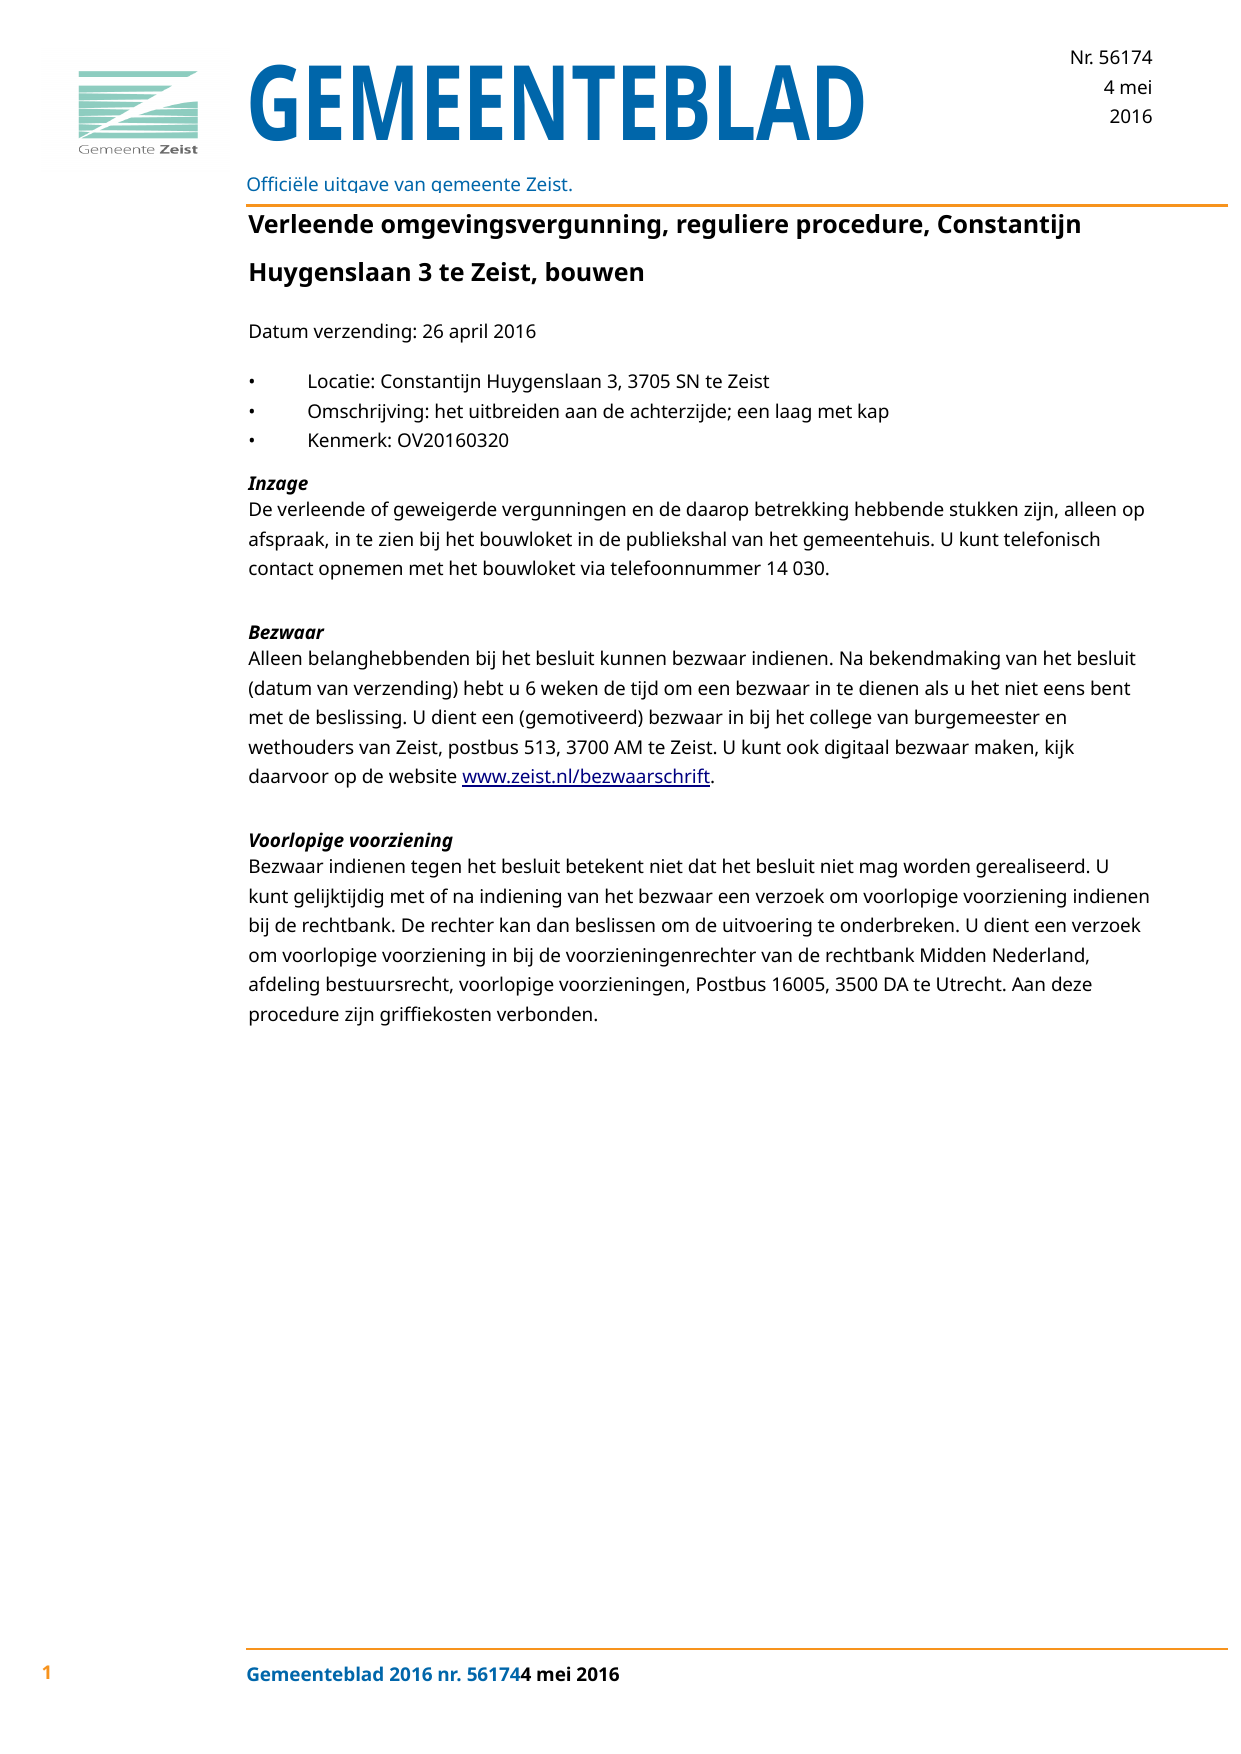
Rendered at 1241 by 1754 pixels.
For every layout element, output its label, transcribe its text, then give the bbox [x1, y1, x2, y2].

list Locatie: Constantijn Huygenslaan 3, 3705 SN te Zeist [248, 368, 1152, 394]
text Verleende omgevingsvergunning, reguliere procedure, Constantijn Huygenslaan 3 te Zeist, bouwen [248, 207, 1152, 288]
text Voorlopige voorziening [248, 827, 1152, 853]
text Bezwaar [248, 619, 1152, 645]
list Kenmerk: OV20160320 [248, 427, 1152, 453]
text Inzage [248, 471, 1152, 496]
text Alleen belanghebbenden bij het besluit kunnen bezwaar indienen. Na bekendmaking van het besluit (datum van verzending) hebt u 6 weken de tijd om een bezwaar in te dienen als u het niet eens bent met de beslissing. U dient een (gemotiveerd) bezwaar in bij het college van burgemeester en wethouders van Zeist, postbus 513, 3700 AM te Zeist. U kunt ook digitaal bezwaar maken, kijk daarvoor op de website www.zeist.nl/bezwaarschrift. [248, 645, 1152, 789]
text Datum verzending: 26 april 2016 [248, 318, 1152, 344]
list Omschrijving: het uitbreiden aan de achterzijde; een laag met kap [248, 398, 1152, 424]
text Bezwaar indienen tegen het besluit betekent niet dat het besluit niet mag worden gerealiseerd. U kunt gelijktijdig met of na indiening van het bezwaar een verzoek om voorlopige voorziening indienen bij de rechtbank. De rechter kan dan beslissen om de uitvoering te onderbreken. U dient een verzoek om voorlopige voorziening in bij de voorzieningenrechter van de rechtbank Midden Nederland, afdeling bestuursrecht, voorlopige voorzieningen, Postbus 16005, 3500 DA te Utrecht. Aan deze procedure zijn griffiekosten verbonden. [248, 853, 1152, 1027]
text De verleende of geweigerde vergunningen en de daarop betrekking hebbende stukken zijn, alleen op afspraak, in te zien bij het bouwloket in de publiekshal van het gemeentehuis. U kunt telefonisch contact opnemen met het bouwloket via telefoonnummer 14 030. [248, 496, 1152, 581]
picture [41, 47, 231, 172]
